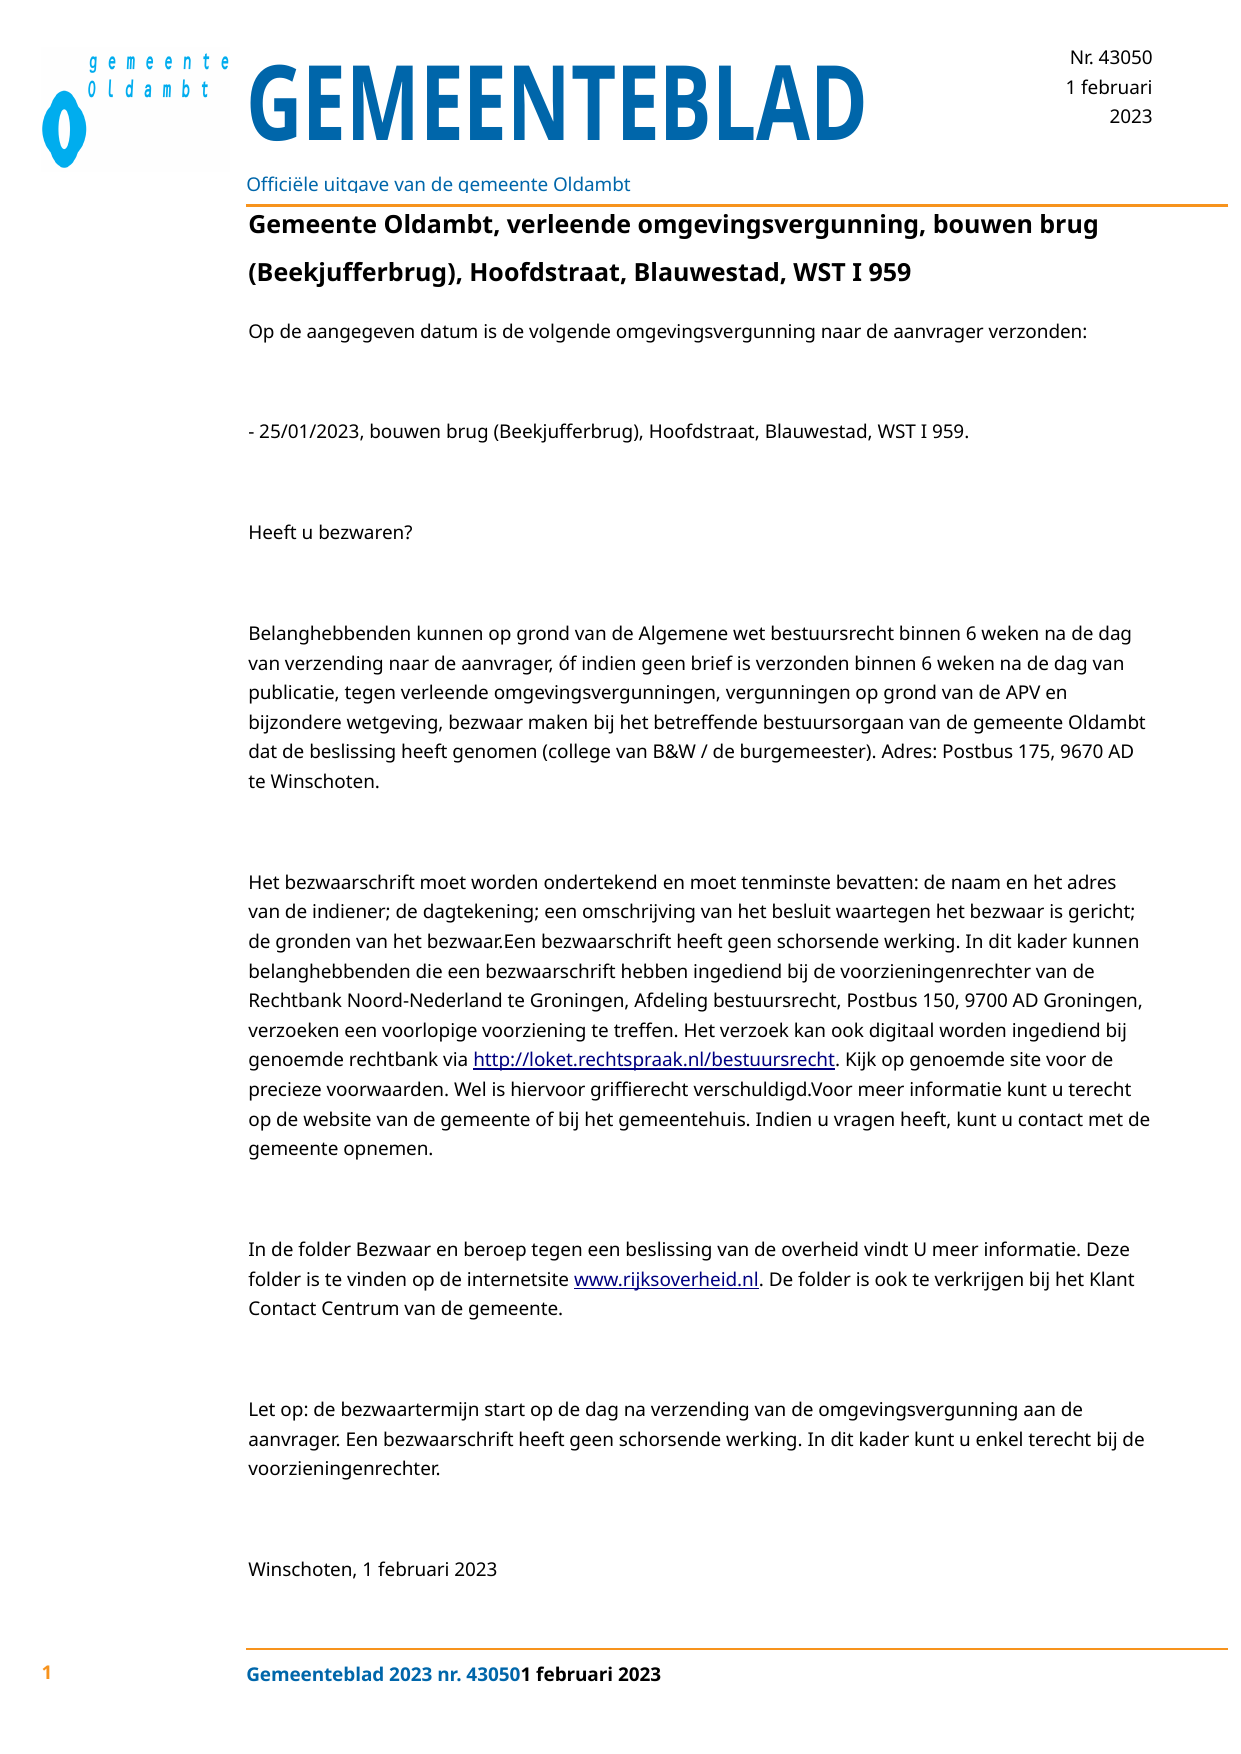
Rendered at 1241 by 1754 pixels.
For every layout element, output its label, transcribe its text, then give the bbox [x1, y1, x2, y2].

text Heeft u bezwaren? [248, 519, 1152, 545]
picture [41, 47, 231, 172]
text Winschoten, 1 februari 2023 [248, 1556, 1152, 1582]
text Op de aangegeven datum is de volgende omgevingsvergunning naar de aanvrager verzonden: [248, 318, 1152, 344]
text Het bezwaarschrift moet worden ondertekend en moet tenminste bevatten: de naam en het adres van de indiener; de dagtekening; een omschrijving van het besluit waartegen het bezwaar is gericht; de gronden van het bezwaar.Een bezwaarschrift heeft geen schorsende werking. In dit kader kunnen belanghebbenden die een bezwaarschrift hebben ingediend bij de voorzieningenrechter van de Rechtbank Noord-Nederland te Groningen, Afdeling bestuursrecht, Postbus 150, 9700 AD Groningen, verzoeken een voorlopige voorziening te treffen. Het verzoek kan ook digitaal worden ingediend bij genoemde rechtbank via http://loket.rechtspraak.nl/bestuursrecht. Kijk op genoemde site voor de precieze voorwaarden. Wel is hiervoor griffierecht verschuldigd.Voor meer informatie kunt u terecht op de website van de gemeente of bij het gemeentehuis. Indien u vragen heeft, kunt u contact met de gemeente opnemen. [248, 869, 1152, 1161]
text - 25/01/2023, bouwen brug (Beekjufferbrug), Hoofdstraat, Blauwestad, WST I 959. [248, 419, 1152, 444]
text In de folder Bezwaar en beroep tegen een beslissing van de overheid vindt U meer informatie. Deze folder is te vinden op de internetsite www.rijksoverheid.nl. De folder is ook te verkrijgen bij het Klant Contact Centrum van de gemeente. [248, 1236, 1152, 1321]
text Belanghebbenden kunnen op grond van de Algemene wet bestuursrecht binnen 6 weken na de dag van verzending naar de aanvrager, óf indien geen brief is verzonden binnen 6 weken na de dag van publicatie, tegen verleende omgevingsvergunningen, vergunningen op grond van de APV en bijzondere wetgeving, bezwaar maken bij het betreffende bestuursorgaan van de gemeente Oldambt dat de beslissing heeft genomen (college van B&W / de burgemeester). Adres: Postbus 175, 9670 AD te Winschoten. [248, 620, 1152, 794]
text Let op: de bezwaartermijn start op de dag na verzending van de omgevingsvergunning aan de aanvrager. Een bezwaarschrift heeft geen schorsende werking. In dit kader kunt u enkel terecht bij de voorzieningenrechter. [248, 1396, 1152, 1481]
text Gemeente Oldambt, verleende omgevingsvergunning, bouwen brug (Beekjufferbrug), Hoofdstraat, Blauwestad, WST I 959 [248, 207, 1152, 288]
